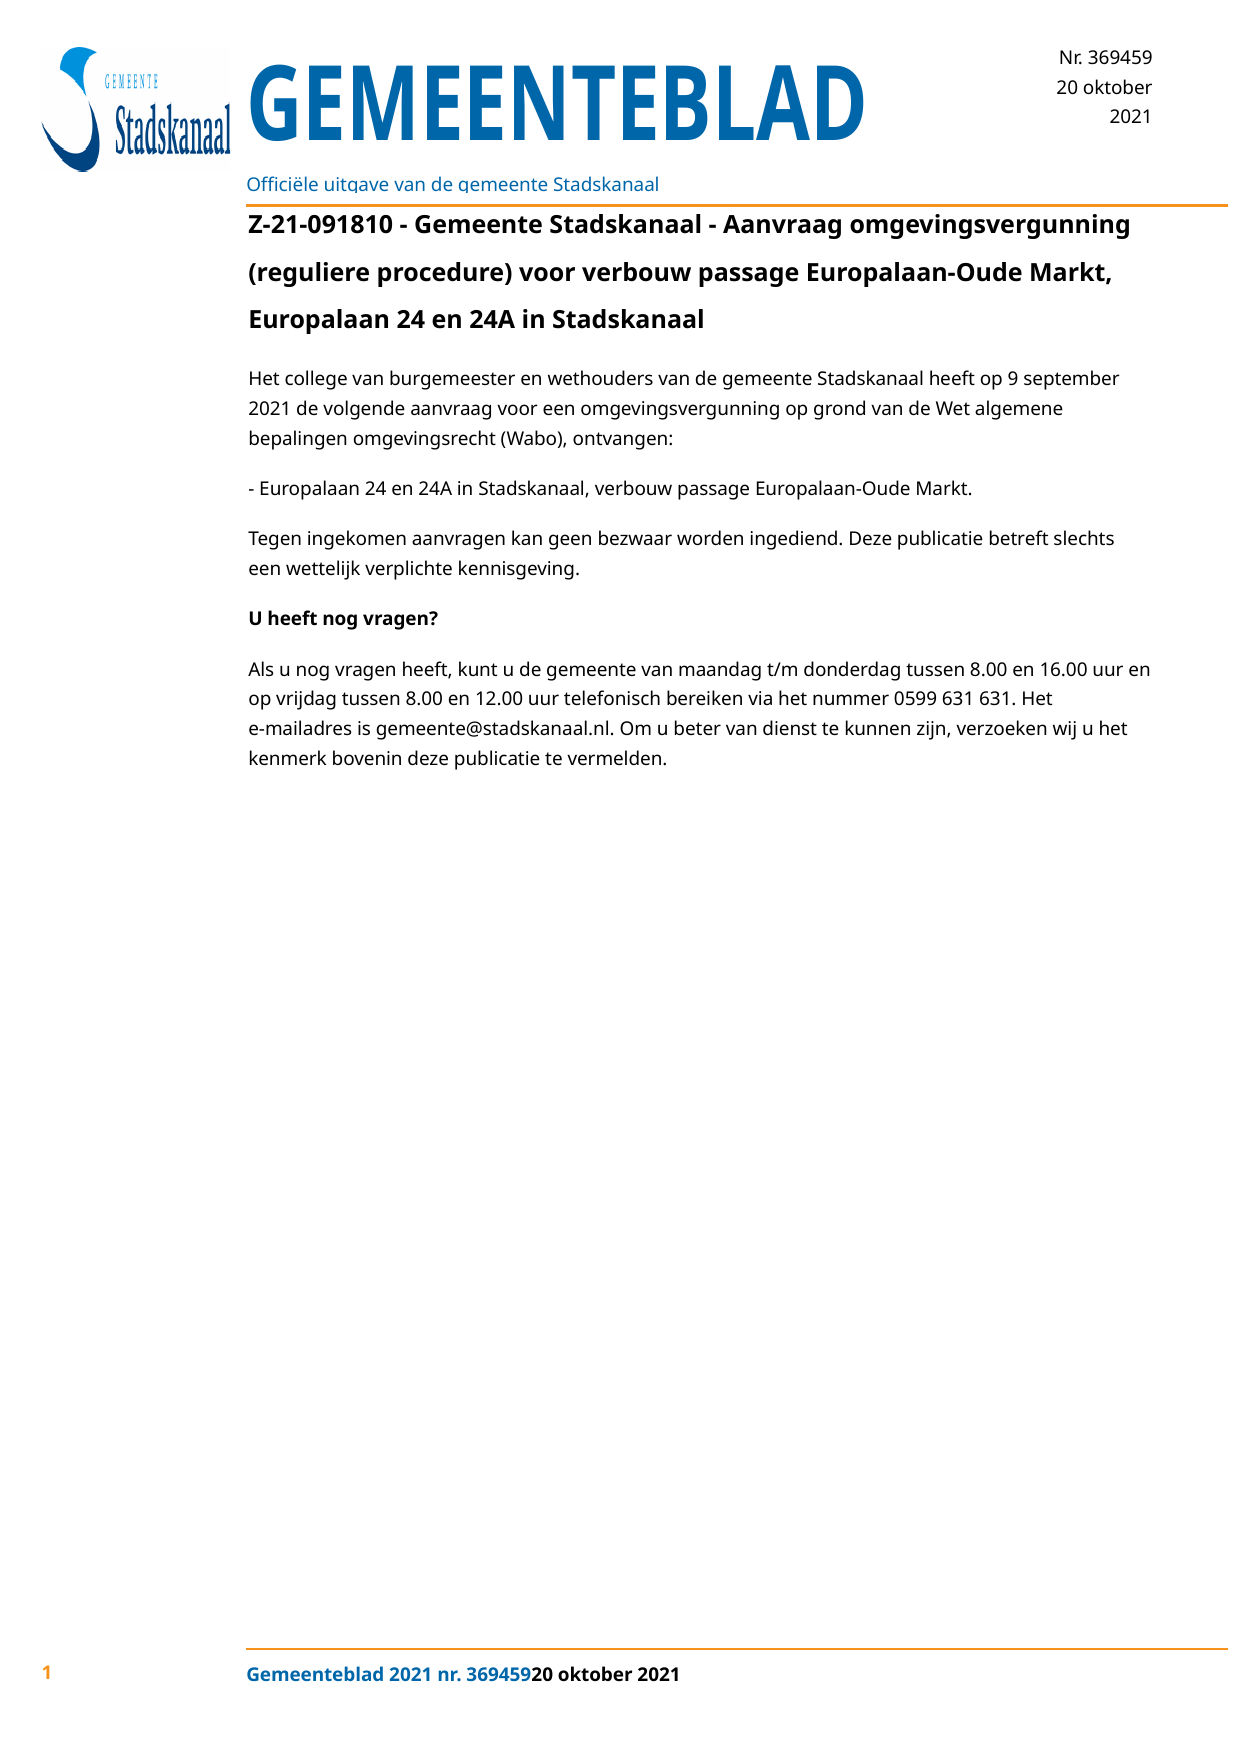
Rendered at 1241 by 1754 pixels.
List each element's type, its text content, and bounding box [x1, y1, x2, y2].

text Het college van burgemeester en wethouders van de gemeente Stadskanaal heeft op 9 september 2021 de volgende aanvraag voor een omgevingsvergunning op grond van de Wet algemene bepalingen omgevingsrecht (Wabo), ontvangen: [248, 366, 1152, 450]
text Als u nog vragen heeft, kunt u de gemeente van maandag t/m donderdag tussen 8.00 en 16.00 uur en op vrijdag tussen 8.00 en 12.00 uur telefonisch bereiken via het nummer 0599 631 631. Het e‑mailadres is gemeente@stadskanaal.nl. Om u beter van dienst te kunnen zijn, verzoeken wij u het kenmerk bovenin deze publicatie te vermelden. [248, 656, 1152, 770]
text Tegen ingekomen aanvragen kan geen bezwaar worden ingediend. Deze publicatie betreft slechts een wettelijk verplichte kennisgeving. [248, 526, 1152, 581]
text Z-21-091810 - Gemeente Stadskanaal - Aanvraag omgevingsvergunning (reguliere procedure) voor verbouw passage Europalaan-Oude Markt, Europalaan 24 en 24A in Stadskanaal [248, 207, 1152, 336]
picture [41, 47, 231, 172]
text - Europalaan 24 en 24A in Stadskanaal, verbouw passage Europalaan-Oude Markt. [248, 475, 1152, 501]
text U heeft nog vragen? [248, 606, 1152, 631]
